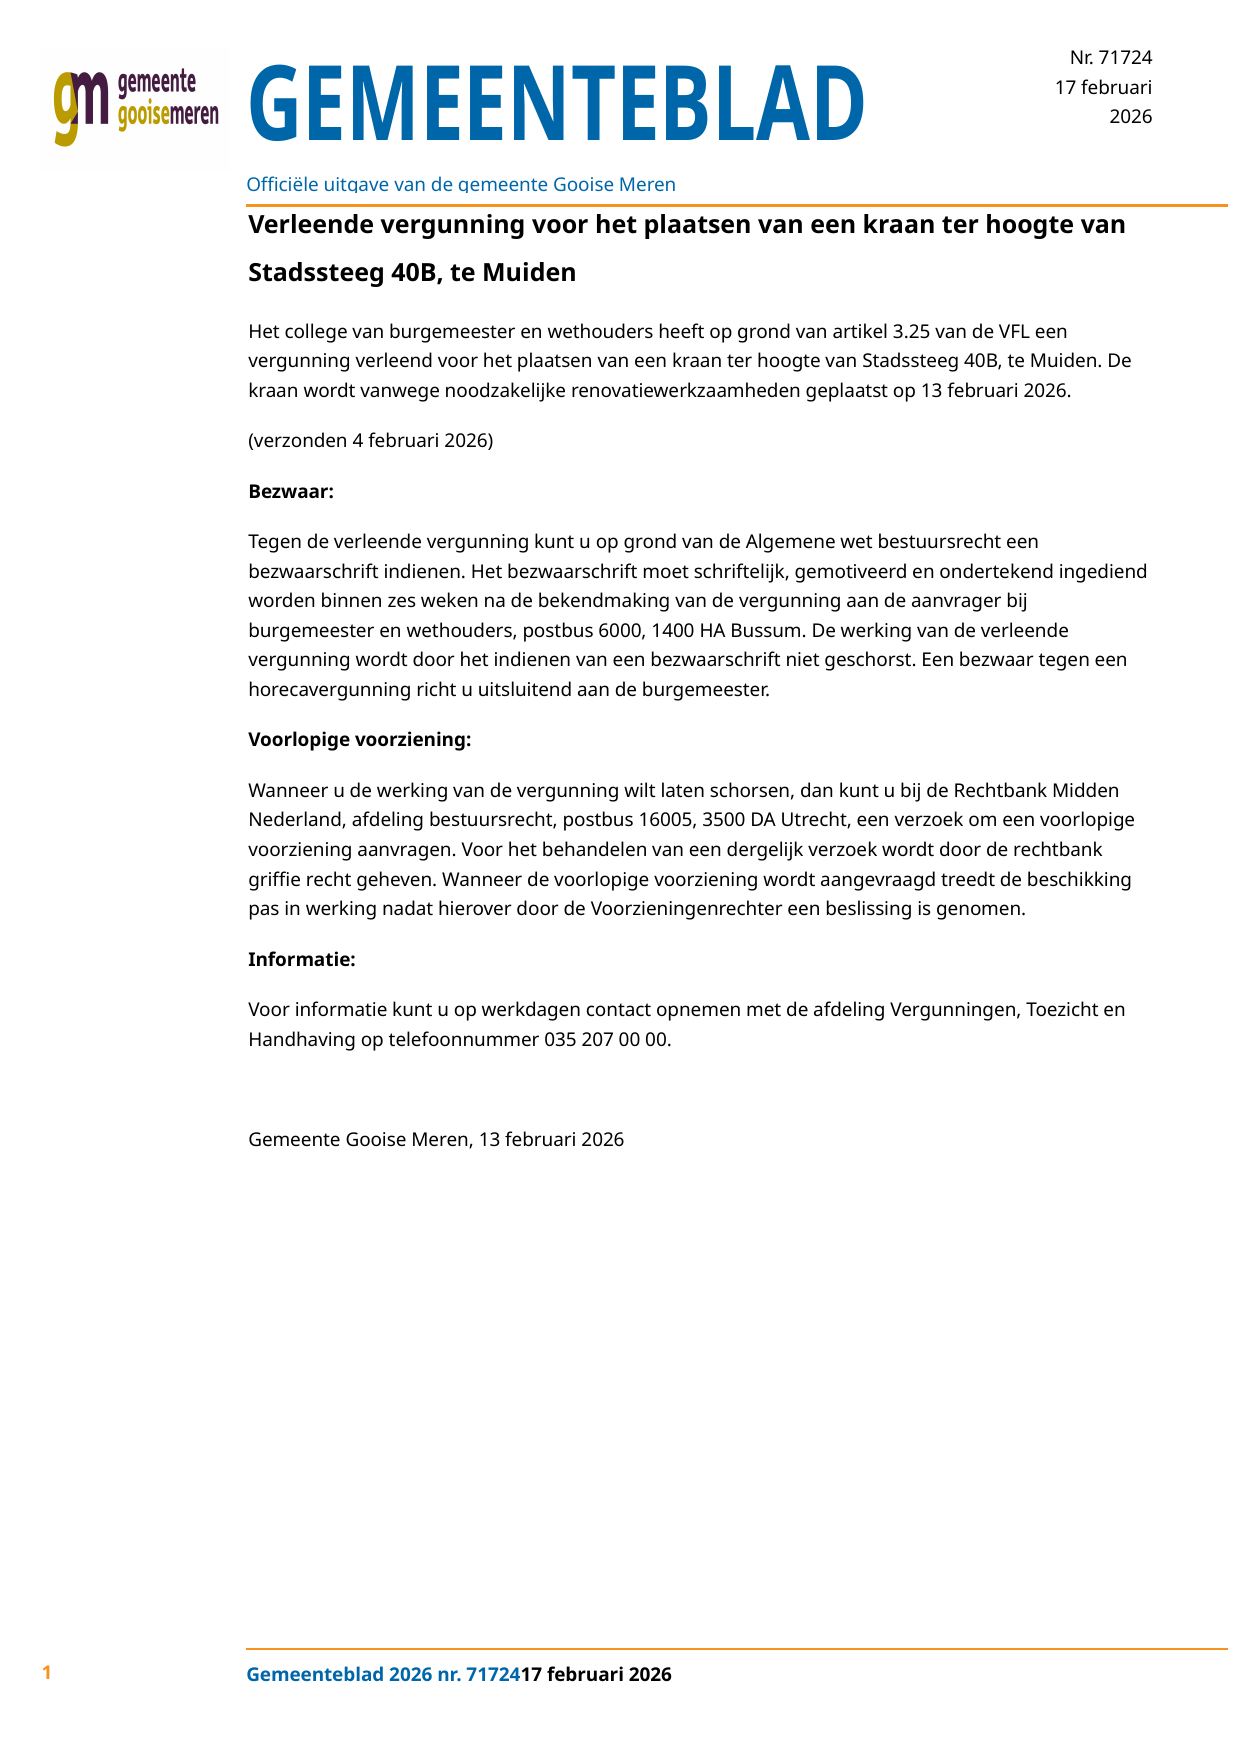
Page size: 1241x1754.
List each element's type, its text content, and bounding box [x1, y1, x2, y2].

text Gemeente Gooise Meren, 13 februari 2026 [248, 1127, 1152, 1152]
text Informatie: [248, 946, 1152, 972]
text Bezwaar: [248, 478, 1152, 504]
text Verleende vergunning voor het plaatsen van een kraan ter hoogte van Stadssteeg 40B, te Muiden [248, 207, 1152, 288]
text Voorlopige voorziening: [248, 727, 1152, 752]
picture [41, 47, 231, 172]
text (verzonden 4 februari 2026) [248, 427, 1152, 453]
text Voor informatie kunt u op werkdagen contact opnemen met de afdeling Vergunningen, Toezicht en Handhaving op telefoonnummer 035 207 00 00. [248, 996, 1152, 1052]
text Het college van burgemeester en wethouders heeft op grond van artikel 3.25 van de VFL een vergunning verleend voor het plaatsen van een kraan ter hoogte van Stadssteeg 40B, te Muiden. De kraan wordt vanwege noodzakelijke renovatiewerkzaamheden geplaatst op 13 februari 2026. [248, 318, 1152, 403]
text Wanneer u de werking van de vergunning wilt laten schorsen, dan kunt u bij de Rechtbank Midden Nederland, afdeling bestuursrecht, postbus 16005, 3500 DA Utrecht, een verzoek om een voorlopige voorziening aanvragen. Voor het behandelen van een dergelijk verzoek wordt door de rechtbank griffie recht geheven. Wanneer de voorlopige voorziening wordt aangevraagd treedt de beschikking pas in werking nadat hierover door de Voorzieningenrechter een beslissing is genomen. [248, 777, 1152, 921]
text Tegen de verleende vergunning kunt u op grond van de Algemene wet bestuursrecht een bezwaarschrift indienen. Het bezwaarschrift moet schriftelijk, gemotiveerd en ondertekend ingediend worden binnen zes weken na de bekendmaking van de vergunning aan de aanvrager bij burgemeester en wethouders, postbus 6000, 1400 HA Bussum. De werking van de verleende vergunning wordt door het indienen van een bezwaarschrift niet geschorst. Een bezwaar tegen een horecavergunning richt u uitsluitend aan de burgemeester. [248, 528, 1152, 702]
